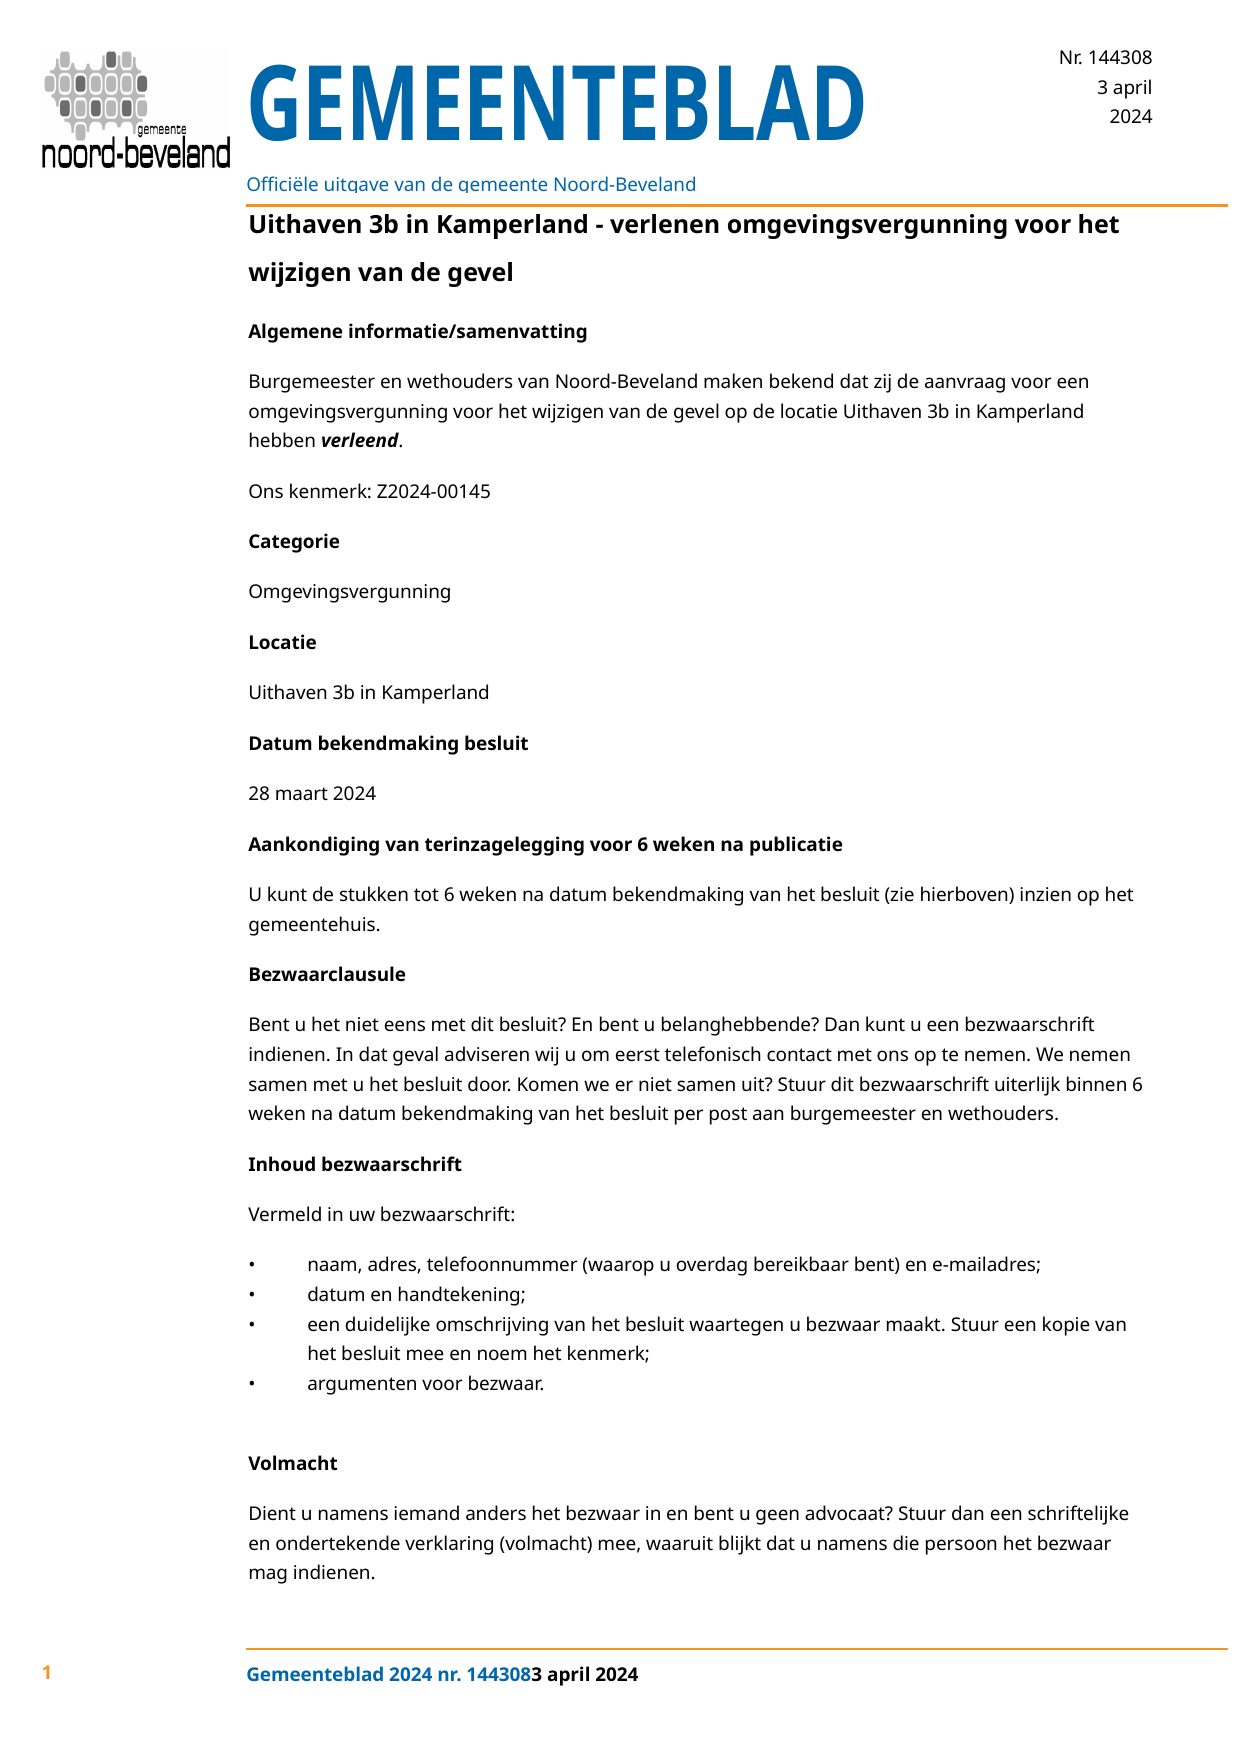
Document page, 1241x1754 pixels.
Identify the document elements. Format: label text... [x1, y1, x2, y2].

text Burgemeester en wethouders van Noord-Beveland maken bekend dat zij de aanvraag voor een omgevingsvergunning voor het wijzigen van de gevel op de locatie Uithaven 3b in Kamperland hebben verleend. [248, 368, 1152, 453]
text 28 maart 2024 [248, 780, 1152, 806]
list naam, adres, telefoonnummer (waarop u overdag bereikbaar bent) en e-mailadres; [248, 1252, 1152, 1277]
text Algemene informatie/samenvatting [248, 318, 1152, 344]
text Aankondiging van terinzagelegging voor 6 weken na publicatie [248, 831, 1152, 857]
text Uithaven 3b in Kamperland [248, 679, 1152, 705]
text Omgevingsvergunning [248, 579, 1152, 604]
text Volmacht [248, 1450, 1152, 1476]
text Ons kenmerk: Z2024-00145 [248, 478, 1152, 504]
list een duidelijke omschrijving van het besluit waartegen u bezwaar maakt. Stuur een kopie van het besluit mee en noem het kenmerk; [248, 1311, 1152, 1366]
text Bent u het niet eens met dit besluit? En bent u belanghebbende? Dan kunt u een bezwaarschrift indienen. In dat geval adviseren wij u om eerst telefonisch contact met ons op te nemen. We nemen samen met u het besluit door. Komen we er niet samen uit? Stuur dit bezwaarschrift uiterlijk binnen 6 weken na datum bekendmaking van het besluit per post aan burgemeester en wethouders. [248, 1012, 1152, 1126]
text Bezwaarclausule [248, 961, 1152, 987]
list datum en handtekening; [248, 1281, 1152, 1307]
text Categorie [248, 528, 1152, 554]
text Locatie [248, 629, 1152, 655]
text Inhoud bezwaarschrift [248, 1151, 1152, 1177]
text Datum bekendmaking besluit [248, 730, 1152, 756]
text Dient u namens iemand anders het bezwaar in en bent u geen advocaat? Stuur dan een schriftelijke en ondertekende verklaring (volmacht) mee, waaruit blijkt dat u namens die persoon het bezwaar mag indienen. [248, 1500, 1152, 1585]
text Vermeld in uw bezwaarschrift: [248, 1201, 1152, 1227]
picture [41, 47, 231, 172]
list argumenten voor bezwaar. [248, 1370, 1152, 1396]
text Uithaven 3b in Kamperland - verlenen omgevingsvergunning voor het wijzigen van de gevel [248, 207, 1152, 288]
text U kunt de stukken tot 6 weken na datum bekendmaking van het besluit (zie hierboven) inzien op het gemeentehuis. [248, 881, 1152, 937]
